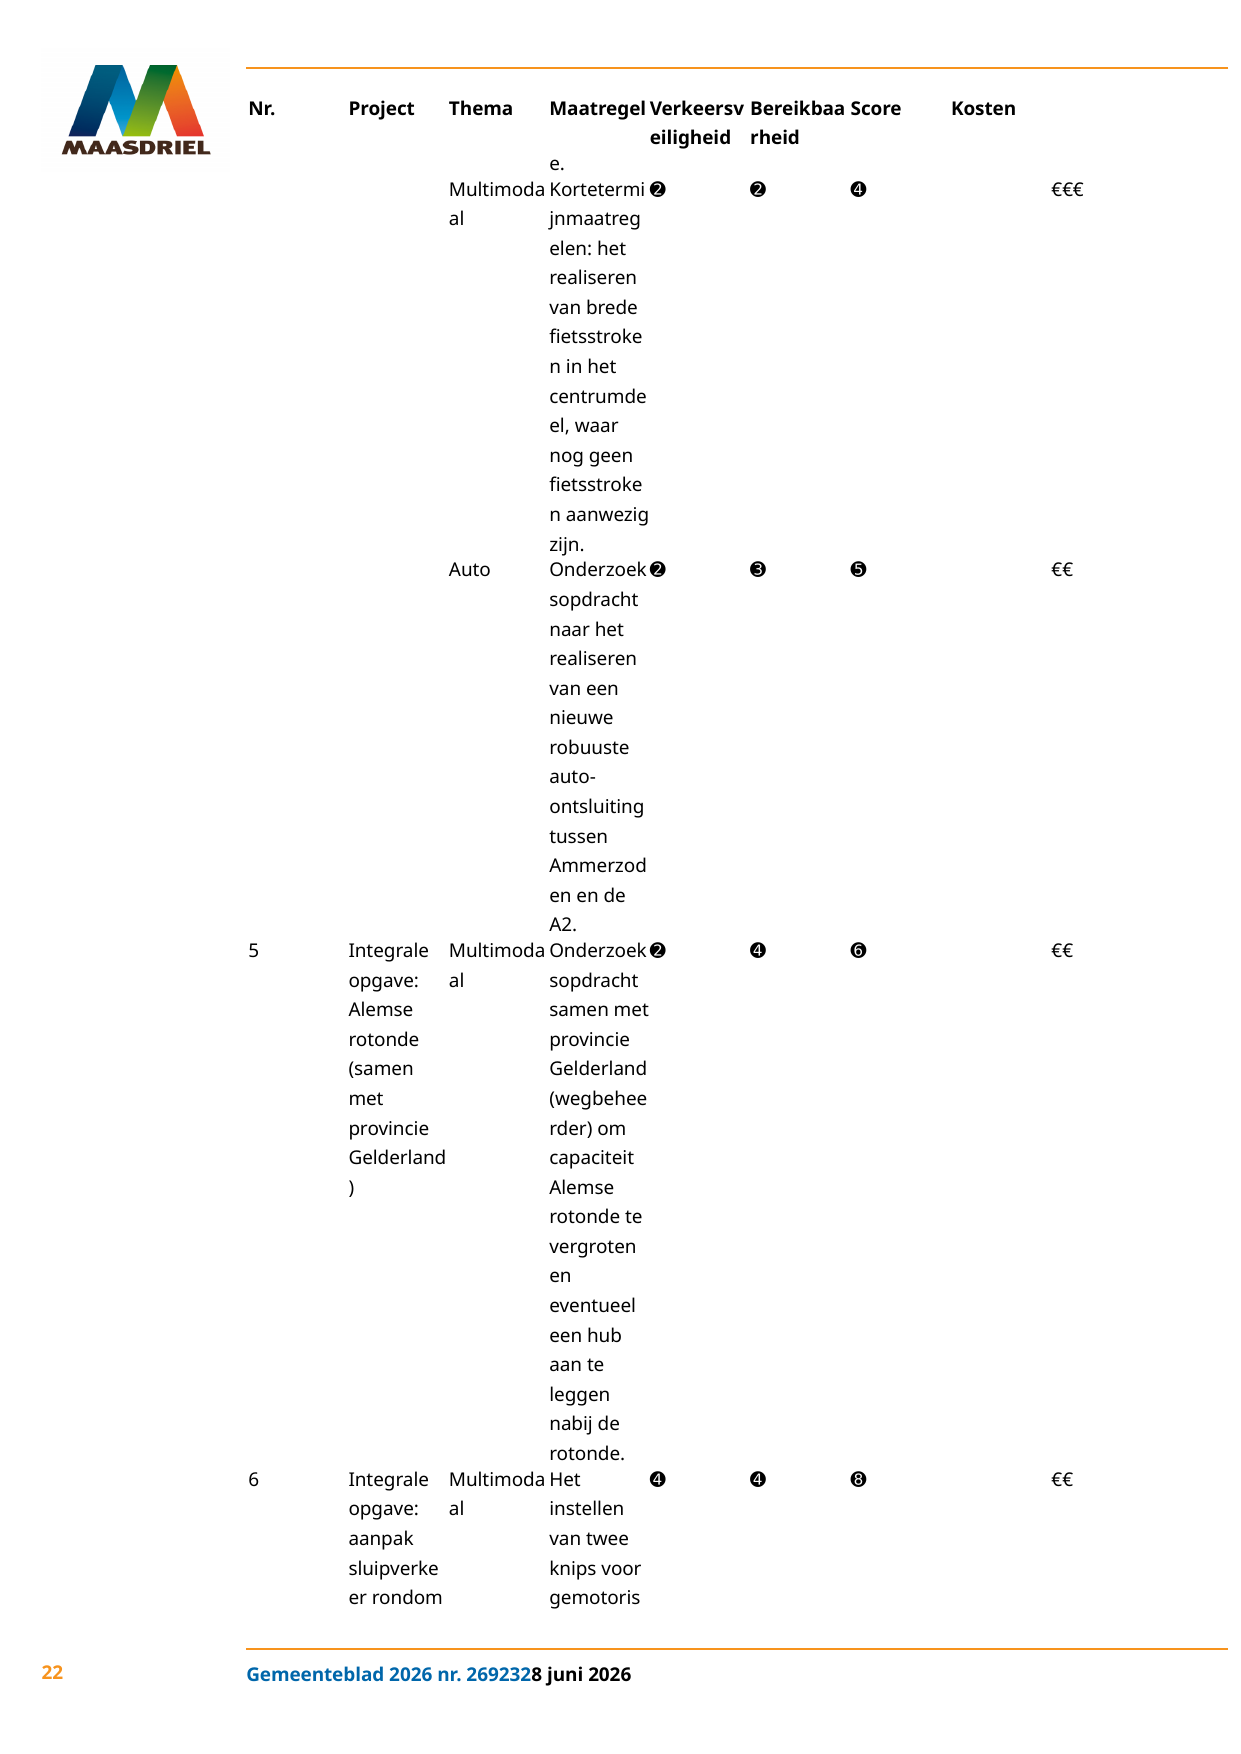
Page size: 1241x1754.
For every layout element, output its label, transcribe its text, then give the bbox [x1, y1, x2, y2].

table_cell Integrale opgave: aanpak sluipverkeer rondom [348, 1466, 449, 1610]
table_cell ➍ [750, 1466, 850, 1610]
table_cell Multimodaal [449, 176, 549, 557]
table_cell Auto [449, 557, 549, 937]
table_cell [850, 150, 1051, 176]
table_cell ➋ [650, 557, 750, 937]
table_cell €€ [1051, 937, 1152, 1466]
table_cell ➍ [650, 1466, 750, 1610]
table_cell ➏ [850, 937, 1051, 1466]
table_header Score [850, 95, 951, 150]
table_cell Onderzoeksopdracht naar het realiseren van een nieuwe robuuste auto-ontsluiting tussen Ammerzoden en de A2. [549, 557, 649, 937]
table_cell e. [549, 150, 649, 176]
table_cell Kortetermijnmaatregelen: het realiseren van brede fietsstroken in het centrumdeel, waar nog geen fietsstroken aanwezig zijn. [549, 176, 649, 557]
table_cell ➋ [750, 176, 850, 557]
table_header Project [348, 95, 449, 150]
table_cell [348, 176, 449, 557]
table_cell ➍ [750, 937, 850, 1466]
picture [41, 47, 231, 172]
table_header Thema [449, 95, 549, 150]
table_cell ➋ [650, 937, 750, 1466]
table_cell €€ [1051, 557, 1152, 937]
table_cell 5 [248, 937, 348, 1466]
table_cell ➑ [850, 1466, 1051, 1610]
table_cell [449, 150, 549, 176]
table_cell [248, 150, 348, 176]
table_cell Multimodaal [449, 937, 549, 1466]
table_cell ➎ [850, 557, 1051, 937]
table_cell [348, 557, 449, 937]
table_cell 6 [248, 1466, 348, 1610]
table_cell Onderzoeksopdracht samen met provincie Gelderland (wegbeheerder) om capaciteit Alemse rotonde te vergroten en eventueel een hub aan te leggen nabij de rotonde. [549, 937, 649, 1466]
table_cell [248, 557, 348, 937]
table_header Bereikbaarheid [750, 95, 850, 150]
table_header Maatregel [549, 95, 649, 150]
table_cell ➌ [750, 557, 850, 937]
table_header Nr. [248, 95, 348, 150]
table_header Kosten [951, 95, 1152, 150]
table_cell [248, 176, 348, 557]
table_header Verkeersveiligheid [650, 95, 750, 150]
table_cell Het instellen van twee knips voor gemotoris [549, 1466, 649, 1610]
table_cell ➍ [850, 176, 1051, 557]
table_cell Multimodaal [449, 1466, 549, 1610]
table_cell [750, 150, 850, 176]
table_cell [650, 150, 750, 176]
table_cell ➋ [650, 176, 750, 557]
table_cell €€€ [1051, 176, 1152, 557]
table_cell [1051, 150, 1152, 176]
table_cell Integrale opgave: Alemse rotonde (samen met provincie Gelderland) [348, 937, 449, 1466]
table_cell €€ [1051, 1466, 1152, 1610]
